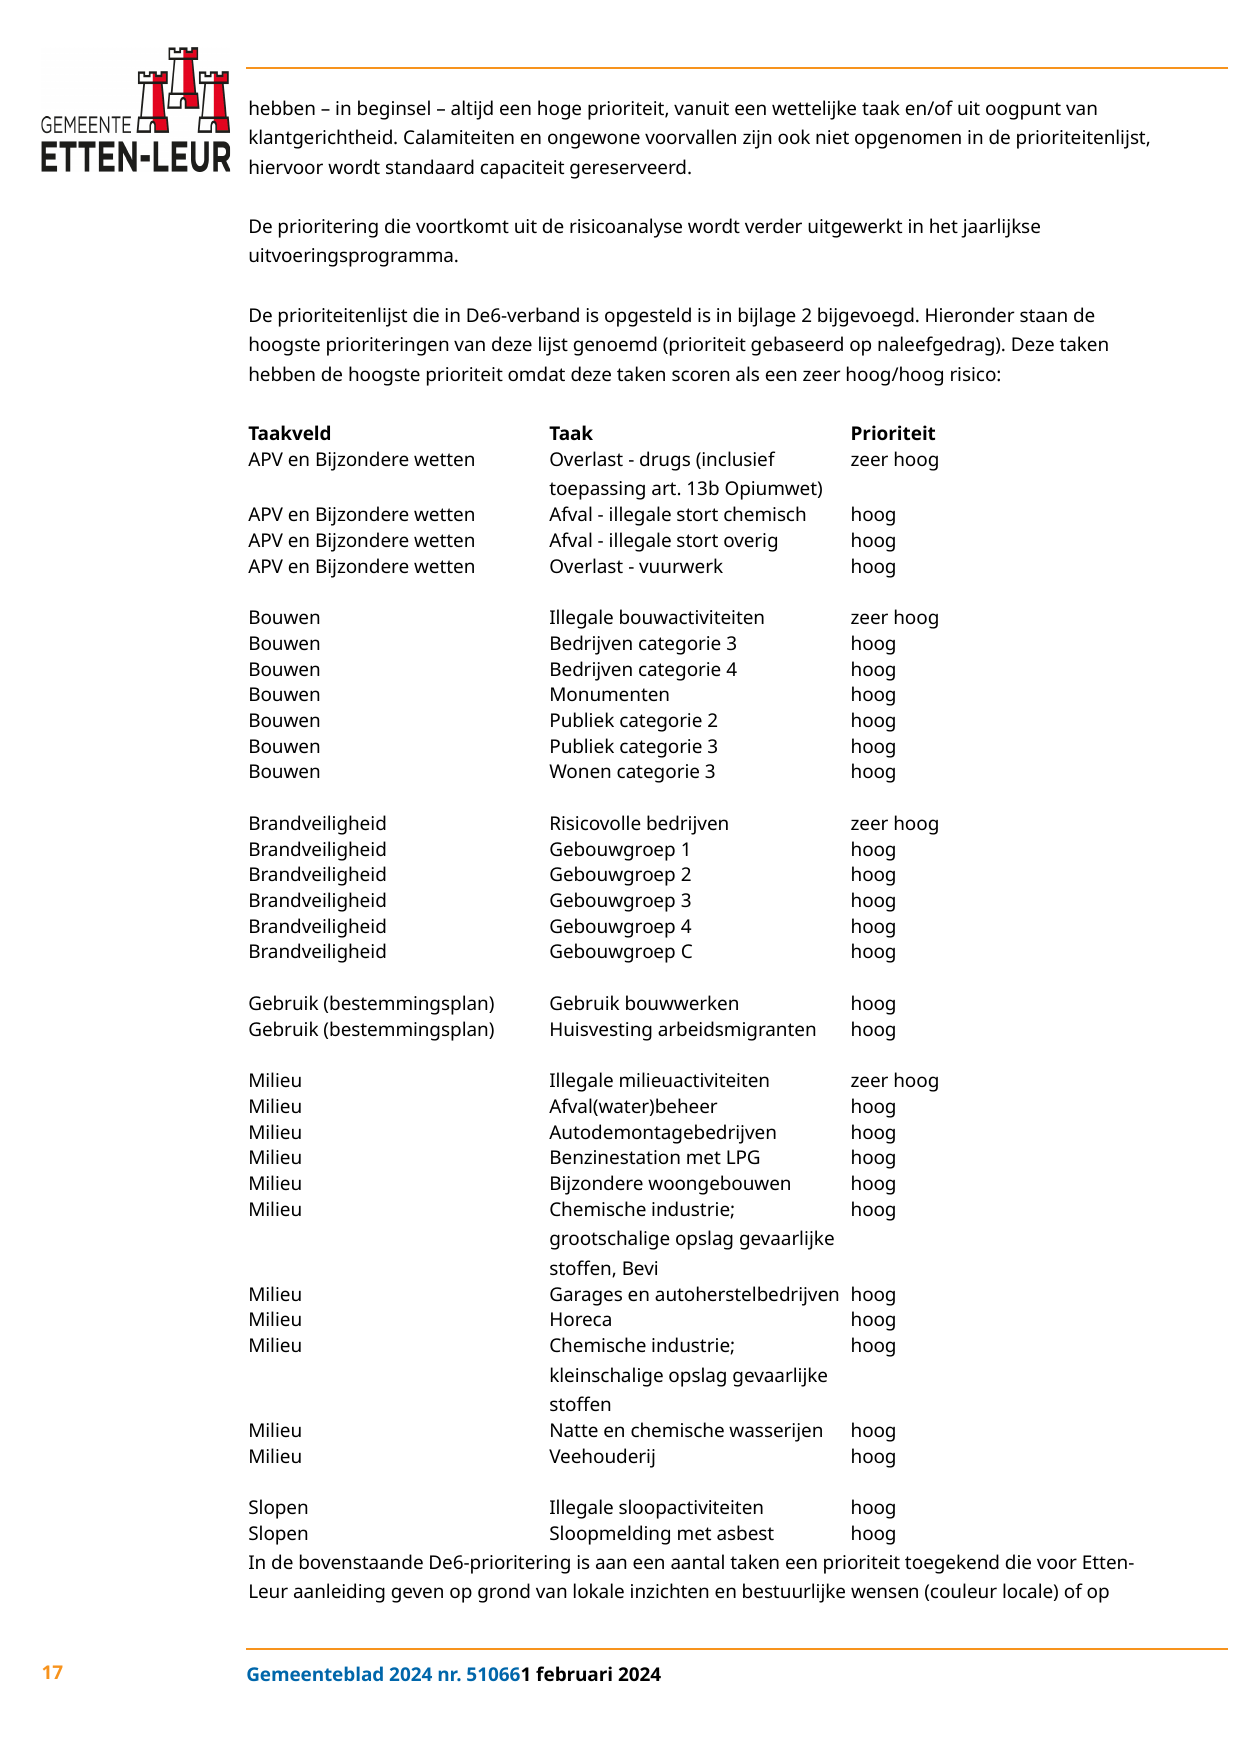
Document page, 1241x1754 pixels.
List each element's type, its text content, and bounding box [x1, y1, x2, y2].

table_cell Risicovolle bedrijven [549, 810, 850, 836]
table_cell hoog [850, 630, 1152, 656]
table_cell hoog [850, 733, 1152, 759]
table_header Prioriteit [850, 420, 1152, 446]
table_cell [850, 1469, 1152, 1494]
table_cell Chemische industrie; kleinschalige opslag gevaarlijke stoffen [549, 1333, 850, 1417]
table_cell hoog [850, 759, 1152, 784]
table_cell hoog [850, 1495, 1152, 1520]
table_cell APV en Bijzondere wetten [248, 501, 549, 527]
table_cell Milieu [248, 1281, 549, 1307]
table_cell Horeca [549, 1307, 850, 1332]
table_cell Milieu [248, 1170, 549, 1196]
table_cell hoog [850, 939, 1152, 964]
table_cell Brandveiligheid [248, 939, 549, 964]
table_cell zeer hoog [850, 1068, 1152, 1093]
table_cell Bouwen [248, 630, 549, 656]
table_cell Bouwen [248, 656, 549, 681]
table_cell Afval - illegale stort overig [549, 527, 850, 553]
table_cell hoog [850, 990, 1152, 1016]
text hebben – in beginsel – altijd een hoge prioriteit, vanuit een wettelijke taak en/of uit oogpunt van klantgerichtheid. Calamiteiten en ongewone voorvallen zijn ook niet opgenomen in de prioriteitenlijst, hiervoor wordt standaard capaciteit gereserveerd. [248, 95, 1152, 180]
table_cell Gebruik (bestemmingsplan) [248, 1016, 549, 1042]
table_cell Brandveiligheid [248, 887, 549, 913]
text De prioritering die voortkomt uit de risicoanalyse wordt verder uitgewerkt in het jaarlijkse uitvoeringsprogramma. [248, 213, 1152, 268]
table_header Taak [549, 420, 850, 446]
table_cell Veehouderij [549, 1443, 850, 1469]
table_cell Afval - illegale stort chemisch [549, 501, 850, 527]
table_cell Bedrijven categorie 4 [549, 656, 850, 681]
table_cell zeer hoog [850, 604, 1152, 630]
table_cell Gebruik bouwwerken [549, 990, 850, 1016]
table_cell Milieu [248, 1333, 549, 1417]
picture [41, 47, 231, 172]
table_cell [549, 1469, 850, 1494]
table_cell Brandveiligheid [248, 913, 549, 939]
table_cell Sloopmelding met asbest [549, 1520, 850, 1546]
table_cell Publiek categorie 3 [549, 733, 850, 759]
table_cell Illegale sloopactiviteiten [549, 1495, 850, 1520]
table_cell hoog [850, 553, 1152, 578]
table_cell Overlast - drugs (inclusief toepassing art. 13b Opiumwet) [549, 446, 850, 501]
table_cell hoog [850, 913, 1152, 939]
table_cell APV en Bijzondere wetten [248, 446, 549, 501]
table_cell Milieu [248, 1307, 549, 1332]
table_cell Milieu [248, 1443, 549, 1469]
table_cell hoog [850, 1016, 1152, 1042]
table_cell Gebouwgroep 3 [549, 887, 850, 913]
table_cell Overlast - vuurwerk [549, 553, 850, 578]
table_cell hoog [850, 862, 1152, 887]
table_cell hoog [850, 707, 1152, 733]
table_cell [850, 784, 1152, 810]
table_cell hoog [850, 681, 1152, 707]
table_cell Milieu [248, 1145, 549, 1170]
table_cell Autodemontagebedrijven [549, 1119, 850, 1144]
table_cell hoog [850, 501, 1152, 527]
table_cell Gebouwgroep 2 [549, 862, 850, 887]
table_cell hoog [850, 1196, 1152, 1281]
table_cell [248, 784, 549, 810]
table_cell Bijzondere woongebouwen [549, 1170, 850, 1196]
table_cell hoog [850, 1333, 1152, 1417]
table_cell Illegale milieuactiviteiten [549, 1068, 850, 1093]
table_cell [850, 1042, 1152, 1067]
table_cell Garages en autoherstelbedrijven [549, 1281, 850, 1307]
table_cell [549, 579, 850, 604]
table_cell Milieu [248, 1417, 549, 1443]
table_cell Bouwen [248, 604, 549, 630]
table_cell hoog [850, 1307, 1152, 1332]
text De prioriteitenlijst die in De6-verband is opgesteld is in bijlage 2 bijgevoegd. Hieronder staan de hoogste prioriteringen van deze lijst genoemd (prioriteit gebaseerd op naleefgedrag). Deze taken hebben de hoogste prioriteit omdat deze taken scoren als een zeer hoog/hoog risico: [248, 302, 1152, 387]
table_cell Brandveiligheid [248, 862, 549, 887]
table_cell Bouwen [248, 707, 549, 733]
table_cell [248, 579, 549, 604]
table_cell hoog [850, 1119, 1152, 1144]
table_cell Brandveiligheid [248, 810, 549, 836]
table_cell [248, 965, 549, 990]
table_cell Gebouwgroep 4 [549, 913, 850, 939]
table_cell hoog [850, 836, 1152, 862]
table_cell Bedrijven categorie 3 [549, 630, 850, 656]
table_cell Huisvesting arbeidsmigranten [549, 1016, 850, 1042]
table_cell Brandveiligheid [248, 836, 549, 862]
table_cell APV en Bijzondere wetten [248, 553, 549, 578]
table_cell Slopen [248, 1520, 549, 1546]
table_cell Slopen [248, 1495, 549, 1520]
table_cell Afval(water)beheer [549, 1093, 850, 1119]
table_cell Wonen categorie 3 [549, 759, 850, 784]
table_cell hoog [850, 1093, 1152, 1119]
table_cell [549, 965, 850, 990]
table_cell Chemische industrie; grootschalige opslag gevaarlijke stoffen, Bevi [549, 1196, 850, 1281]
table_cell [549, 784, 850, 810]
table_cell [850, 579, 1152, 604]
table_cell [248, 1469, 549, 1494]
table_cell Bouwen [248, 681, 549, 707]
table_cell hoog [850, 1145, 1152, 1170]
table_cell Benzinestation met LPG [549, 1145, 850, 1170]
table_cell Milieu [248, 1196, 549, 1281]
table_cell hoog [850, 1170, 1152, 1196]
table_cell Milieu [248, 1093, 549, 1119]
table_cell hoog [850, 887, 1152, 913]
table_cell APV en Bijzondere wetten [248, 527, 549, 553]
table_cell zeer hoog [850, 810, 1152, 836]
table_cell Bouwen [248, 733, 549, 759]
table_cell hoog [850, 1443, 1152, 1469]
table_cell hoog [850, 1281, 1152, 1307]
table_cell Milieu [248, 1119, 549, 1144]
table_header Taakveld [248, 420, 549, 446]
table_cell Milieu [248, 1068, 549, 1093]
table_cell Illegale bouwactiviteiten [549, 604, 850, 630]
table_cell Gebouwgroep 1 [549, 836, 850, 862]
table_cell Natte en chemische wasserijen [549, 1417, 850, 1443]
table_cell Monumenten [549, 681, 850, 707]
table_cell Publiek categorie 2 [549, 707, 850, 733]
table_cell zeer hoog [850, 446, 1152, 501]
table_cell hoog [850, 1520, 1152, 1546]
table_cell Bouwen [248, 759, 549, 784]
text In de bovenstaande De6-prioritering is aan een aantal taken een prioriteit toegekend die voor Etten-Leur aanleiding geven op grond van lokale inzichten en bestuurlijke wensen (couleur locale) of op [248, 1549, 1152, 1604]
table_cell hoog [850, 656, 1152, 681]
table_cell [549, 1042, 850, 1067]
table_cell hoog [850, 1417, 1152, 1443]
table_cell Gebouwgroep C [549, 939, 850, 964]
table_cell [248, 1042, 549, 1067]
table_cell Gebruik (bestemmingsplan) [248, 990, 549, 1016]
table_cell hoog [850, 527, 1152, 553]
table_cell [850, 965, 1152, 990]
